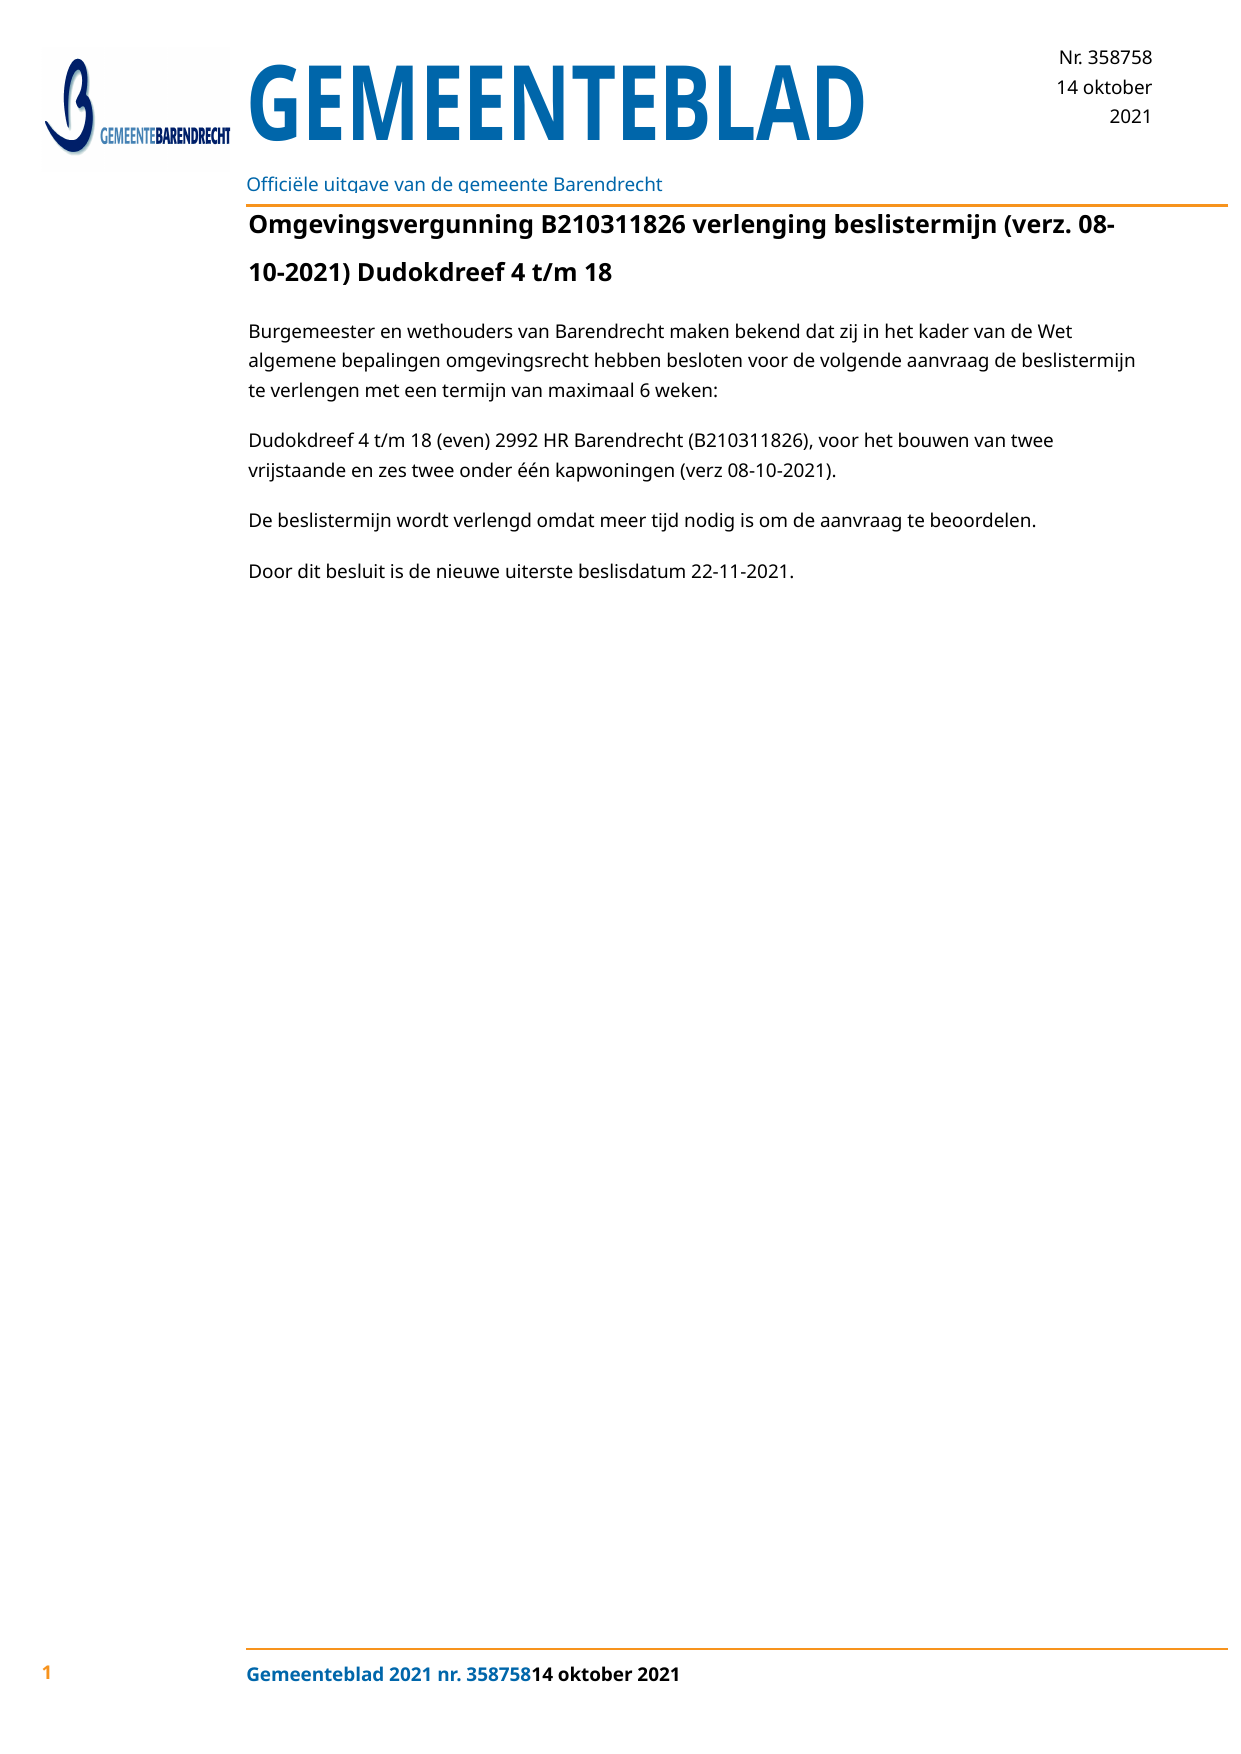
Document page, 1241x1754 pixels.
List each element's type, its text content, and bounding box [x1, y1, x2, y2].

text De beslistermijn wordt verlengd omdat meer tijd nodig is om de aanvraag te beoordelen. [248, 507, 1152, 533]
text Omgevingsvergunning B210311826 verlenging beslistermijn (verz. 08-10-2021) Dudokdreef 4 t/m 18 [248, 207, 1152, 288]
text Burgemeester en wethouders van Barendrecht maken bekend dat zij in het kader van de Wet algemene bepalingen omgevingsrecht hebben besloten voor de volgende aanvraag de beslistermijn te verlengen met een termijn van maximaal 6 weken: [248, 318, 1152, 403]
text Door dit besluit is de nieuwe uiterste beslisdatum 22-11-2021. [248, 558, 1152, 584]
picture [41, 47, 231, 172]
text Dudokdreef 4 t/m 18 (even) 2992 HR Barendrecht (B210311826), voor het bouwen van twee vrijstaande en zes twee onder één kapwoningen (verz 08-10-2021). [248, 427, 1152, 483]
